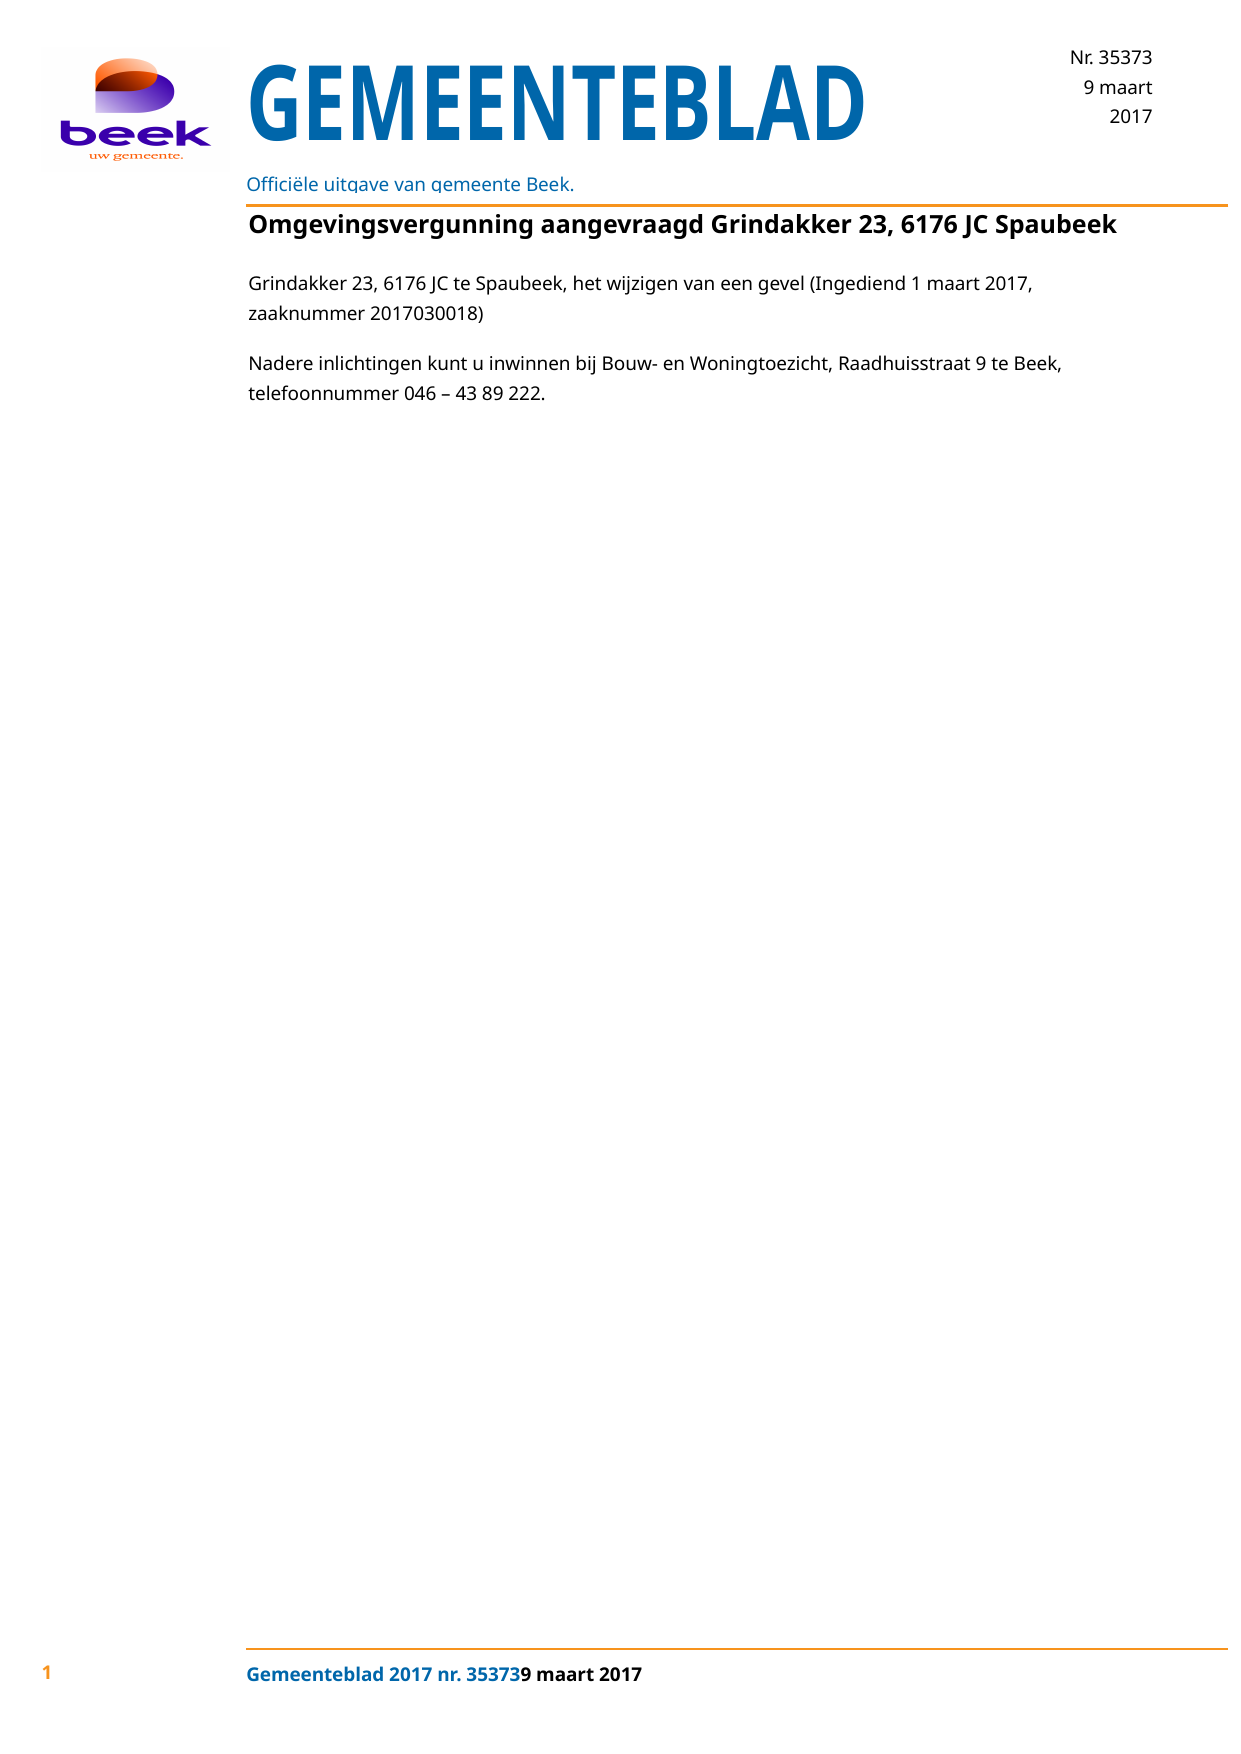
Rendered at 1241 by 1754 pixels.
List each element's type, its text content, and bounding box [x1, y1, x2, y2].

text Omgevingsvergunning aangevraagd Grindakker 23, 6176 JC Spaubeek [248, 207, 1152, 241]
text Grindakker 23, 6176 JC te Spaubeek, het wijzigen van een gevel (Ingediend 1 maart 2017, zaaknummer 2017030018) [248, 270, 1152, 326]
picture [41, 47, 231, 172]
text Nadere inlichtingen kunt u inwinnen bij Bouw- en Woningtoezicht, Raadhuisstraat 9 te Beek, telefoonnummer 046 – 43 89 222. [248, 350, 1152, 406]
